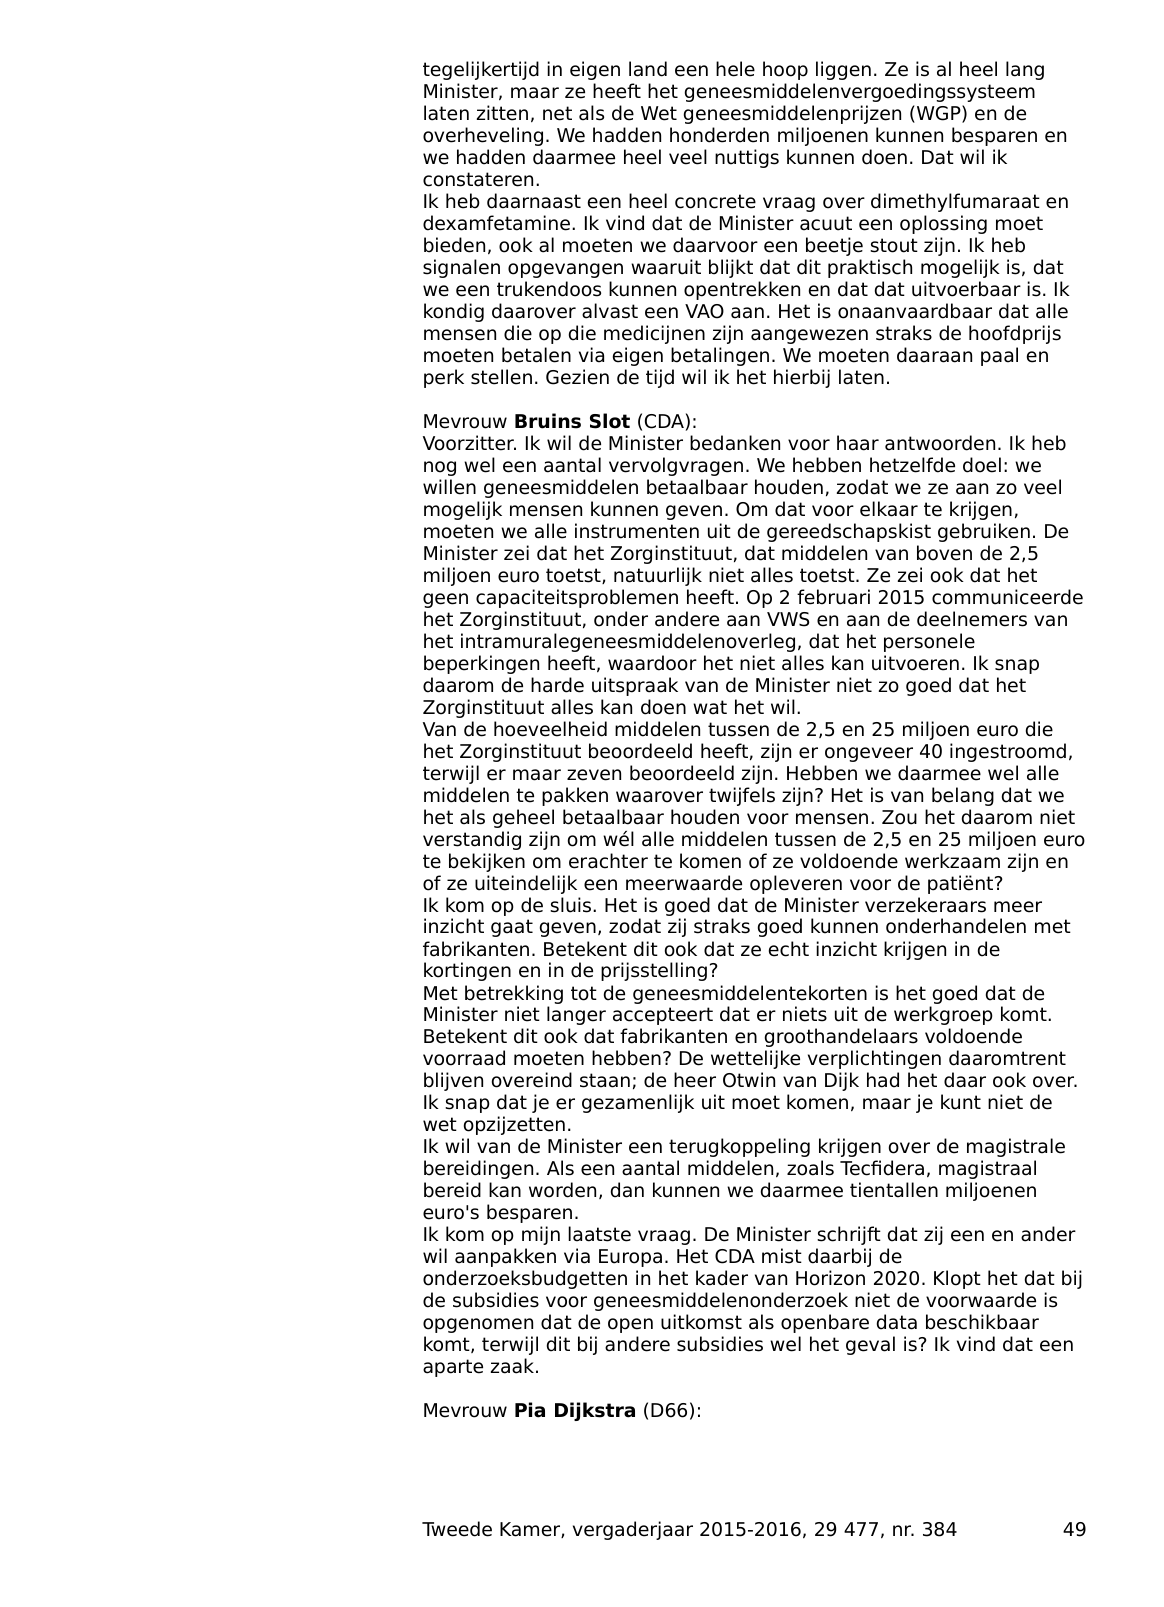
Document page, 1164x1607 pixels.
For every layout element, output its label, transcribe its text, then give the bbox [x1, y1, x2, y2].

text tegelijkertijd in eigen land een hele hoop liggen. Ze is al heel lang Minister, maar ze heeft het geneesmiddelenvergoedingssysteem laten zitten, net als de Wet geneesmiddelenprijzen (WGP) en de overheveling. We hadden honderden miljoenen kunnen besparen en we hadden daarmee heel veel nuttigs kunnen doen. Dat wil ik constateren. [422, 59, 1087, 191]
text Mevrouw Bruins Slot (CDA): [422, 411, 1087, 433]
text Voorzitter. Ik wil de Minister bedanken voor haar antwoorden. Ik heb nog wel een aantal vervolgvragen. We hebben hetzelfde doel: we willen geneesmiddelen betaalbaar houden, zodat we ze aan zo veel mogelijk mensen kunnen geven. Om dat voor elkaar te krijgen, moeten we alle instrumenten uit de gereedschapskist gebruiken. De Minister zei dat het Zorginstituut, dat middelen van boven de 2,5 miljoen euro toetst, natuurlijk niet alles toetst. Ze zei ook dat het geen capaciteitsproblemen heeft. Op 2 februari 2015 communiceerde het Zorginstituut, onder andere aan VWS en aan de deelnemers van het intramuralegeneesmiddelenoverleg, dat het personele beperkingen heeft, waardoor het niet alles kan uitvoeren. Ik snap daarom de harde uitspraak van de Minister niet zo goed dat het Zorginstituut alles kan doen wat het wil. [422, 433, 1087, 719]
text Ik wil van de Minister een terugkoppeling krijgen over de magistrale bereidingen. Als een aantal middelen, zoals Tecfidera, magistraal bereid kan worden, dan kunnen we daarmee tientallen miljoenen euro's besparen. [422, 1136, 1087, 1224]
text Van de hoeveelheid middelen tussen de 2,5 en 25 miljoen euro die het Zorginstituut beoordeeld heeft, zijn er ongeveer 40 ingestroomd, terwijl er maar zeven beoordeeld zijn. Hebben we daarmee wel alle middelen te pakken waarover twijfels zijn? Het is van belang dat we het als geheel betaalbaar houden voor mensen. Zou het daarom niet verstandig zijn om wél alle middelen tussen de 2,5 en 25 miljoen euro te bekijken om erachter te komen of ze voldoende werkzaam zijn en of ze uiteindelijk een meerwaarde opleveren voor de patiënt? [422, 719, 1087, 894]
text Ik heb daarnaast een heel concrete vraag over dimethylfumaraat en dexamfetamine. Ik vind dat de Minister acuut een oplossing moet bieden, ook al moeten we daarvoor een beetje stout zijn. Ik heb signalen opgevangen waaruit blijkt dat dit praktisch mogelijk is, dat we een trukendoos kunnen opentrekken en dat dat uitvoerbaar is. Ik kondig daarover alvast een VAO aan. Het is onaanvaardbaar dat alle mensen die op die medicijnen zijn aangewezen straks de hoofdprijs moeten betalen via eigen betalingen. We moeten daaraan paal en perk stellen. Gezien de tijd wil ik het hierbij laten. [422, 191, 1087, 389]
text Mevrouw Pia Dijkstra (D66): [422, 1400, 1087, 1422]
text Ik kom op mijn laatste vraag. De Minister schrijft dat zij een en ander wil aanpakken via Europa. Het CDA mist daarbij de onderzoeksbudgetten in het kader van Horizon 2020. Klopt het dat bij de subsidies voor geneesmiddelenonderzoek niet de voorwaarde is opgenomen dat de open uitkomst als openbare data beschikbaar komt, terwijl dit bij andere subsidies wel het geval is? Ik vind dat een aparte zaak. [422, 1224, 1087, 1378]
text Met betrekking tot de geneesmiddelentekorten is het goed dat de Minister niet langer accepteert dat er niets uit de werkgroep komt. Betekent dit ook dat fabrikanten en groothandelaars voldoende voorraad moeten hebben? De wettelijke verplichtingen daaromtrent blijven overeind staan; de heer Otwin van Dijk had het daar ook over. Ik snap dat je er gezamenlijk uit moet komen, maar je kunt niet de wet opzijzetten. [422, 982, 1087, 1136]
text Ik kom op de sluis. Het is goed dat de Minister verzekeraars meer inzicht gaat geven, zodat zij straks goed kunnen onderhandelen met fabrikanten. Betekent dit ook dat ze echt inzicht krijgen in de kortingen en in de prijsstelling? [422, 894, 1087, 982]
